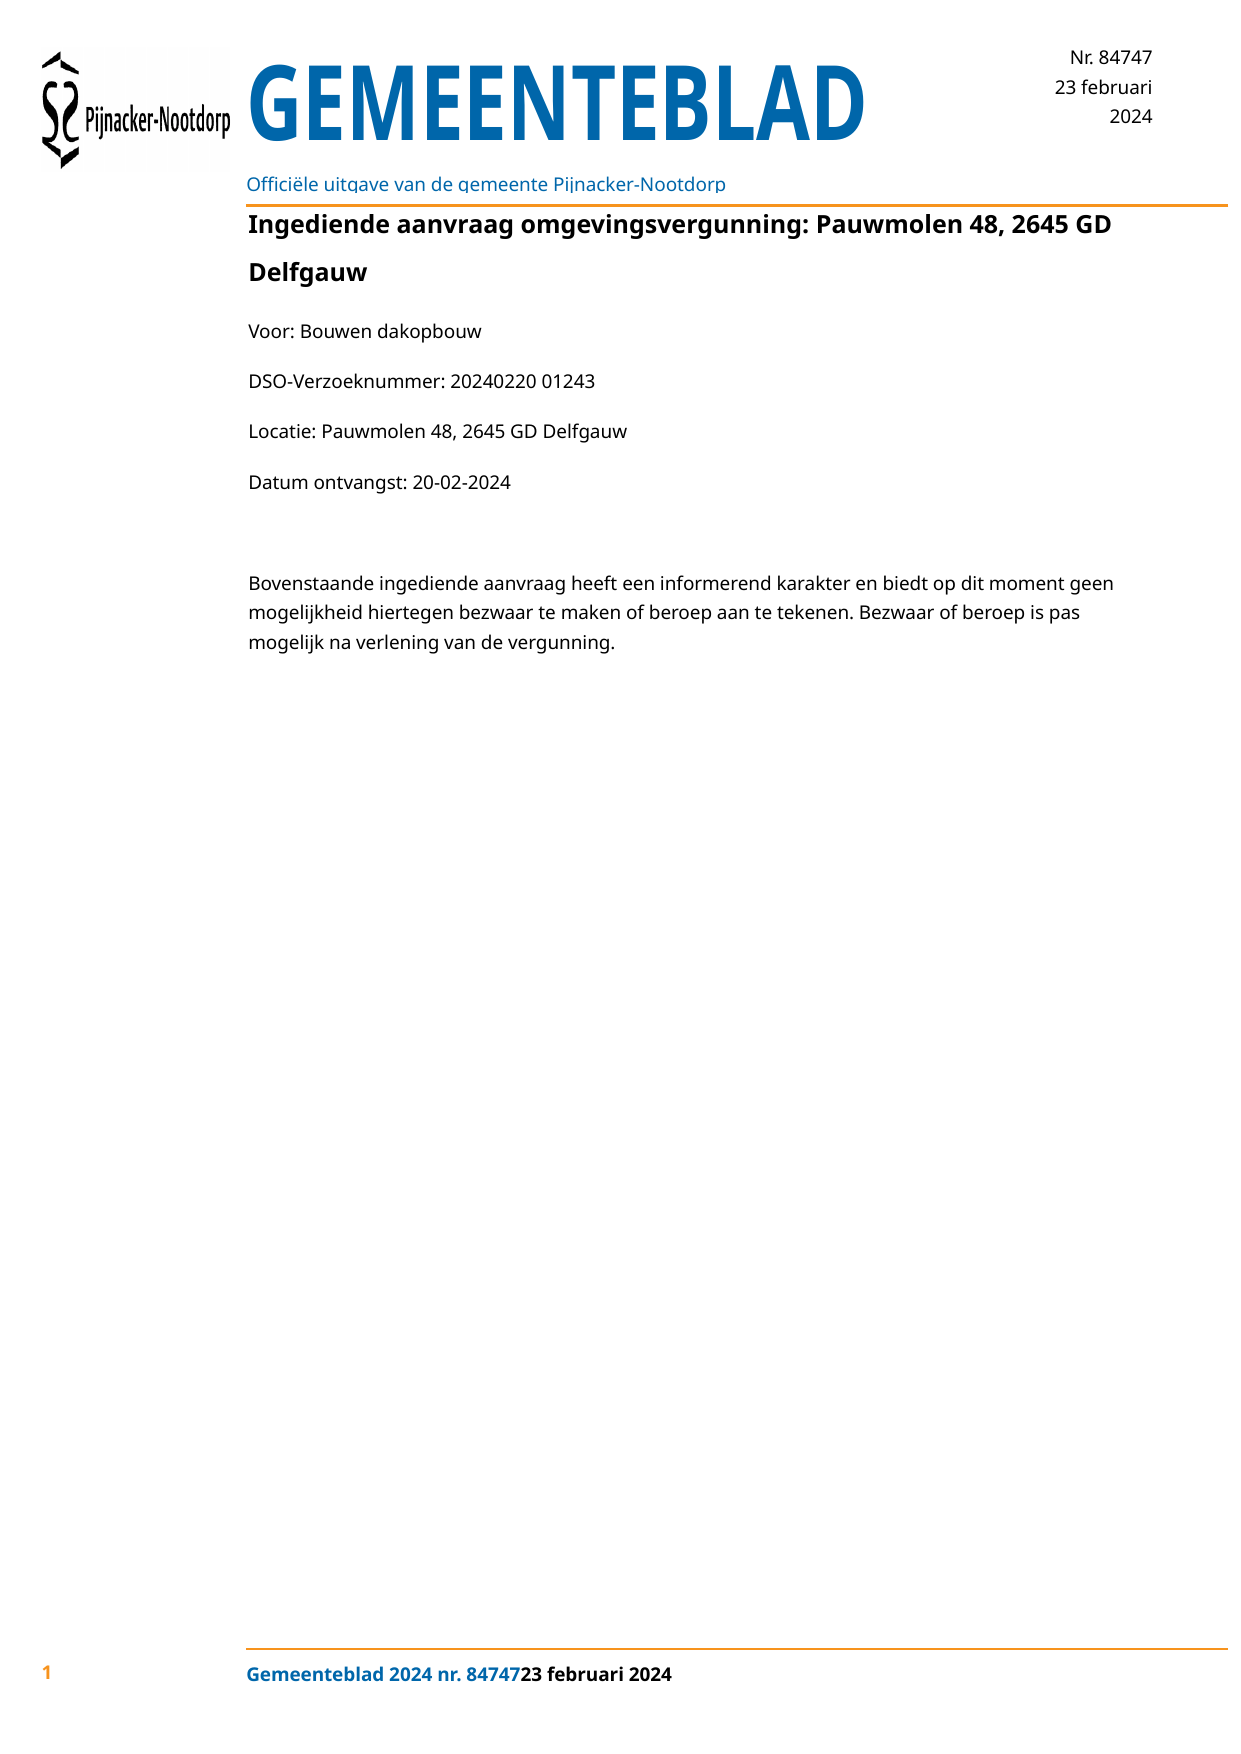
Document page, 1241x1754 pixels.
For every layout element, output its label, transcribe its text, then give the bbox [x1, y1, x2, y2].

text Voor: Bouwen dakopbouw [248, 318, 1152, 344]
picture [41, 47, 231, 172]
text Locatie: Pauwmolen 48, 2645 GD Delfgauw [248, 419, 1152, 444]
text Ingediende aanvraag omgevingsvergunning: Pauwmolen 48, 2645 GD Delfgauw [248, 207, 1152, 288]
text Bovenstaande ingediende aanvraag heeft een informerend karakter en biedt op dit moment geen mogelijkheid hiertegen bezwaar te maken of beroep aan te tekenen. Bezwaar of beroep is pas mogelijk na verlening van de vergunning. [248, 570, 1152, 655]
text DSO-Verzoeknummer: 20240220 01243 [248, 368, 1152, 394]
text Datum ontvangst: 20-02-2024 [248, 469, 1152, 495]
